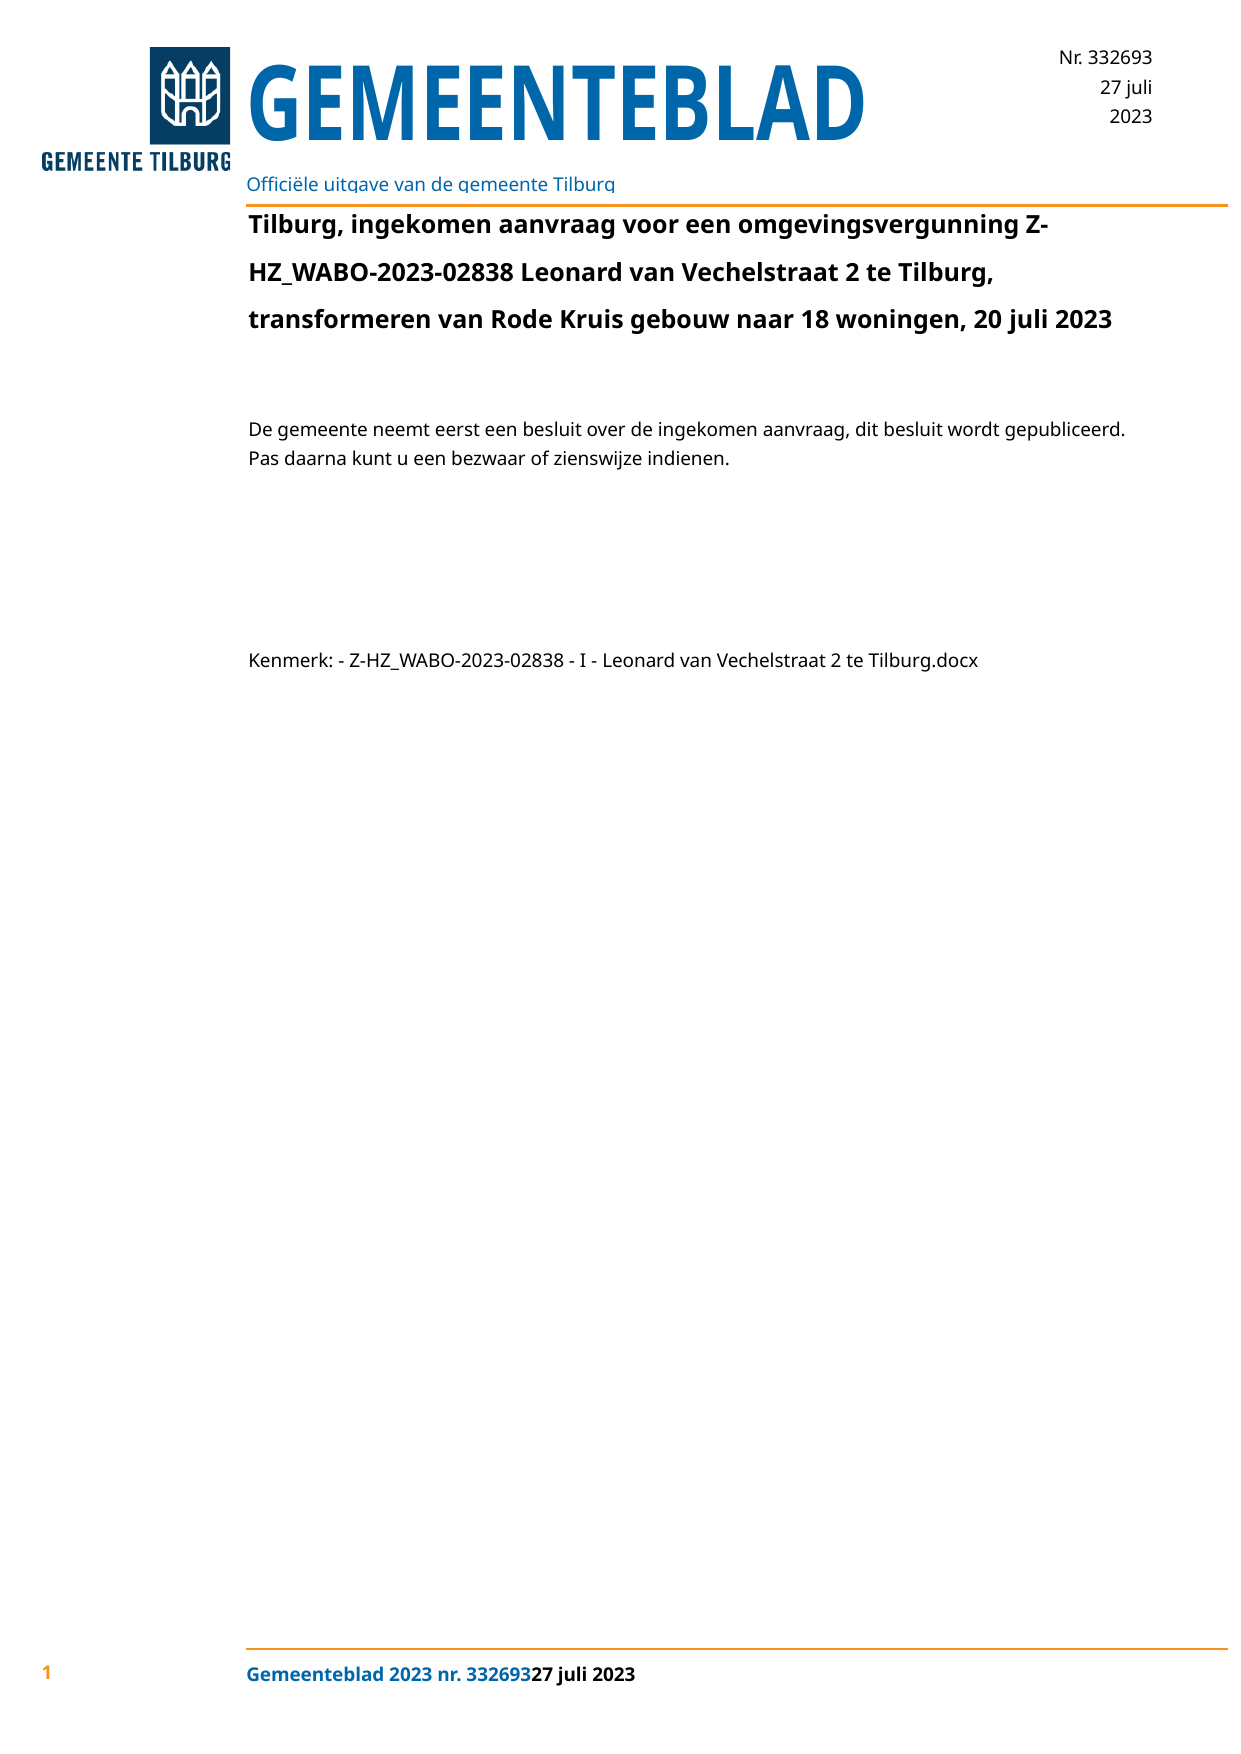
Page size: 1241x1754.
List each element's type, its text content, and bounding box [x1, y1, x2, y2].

text Tilburg, ingekomen aanvraag voor een omgevingsvergunning Z-HZ_WABO-2023-02838 Leonard van Vechelstraat 2 te Tilburg, transformeren van Rode Kruis gebouw naar 18 woningen, 20 juli 2023 [248, 207, 1152, 336]
text De gemeente neemt eerst een besluit over de ingekomen aanvraag, dit besluit wordt gepubliceerd. Pas daarna kunt u een bezwaar of zienswijze indienen. [248, 416, 1152, 471]
picture [41, 47, 231, 172]
text Kenmerk: - Z-HZ_WABO-2023-02838 - I - Leonard van Vechelstraat 2 te Tilburg.docx [248, 647, 1152, 673]
